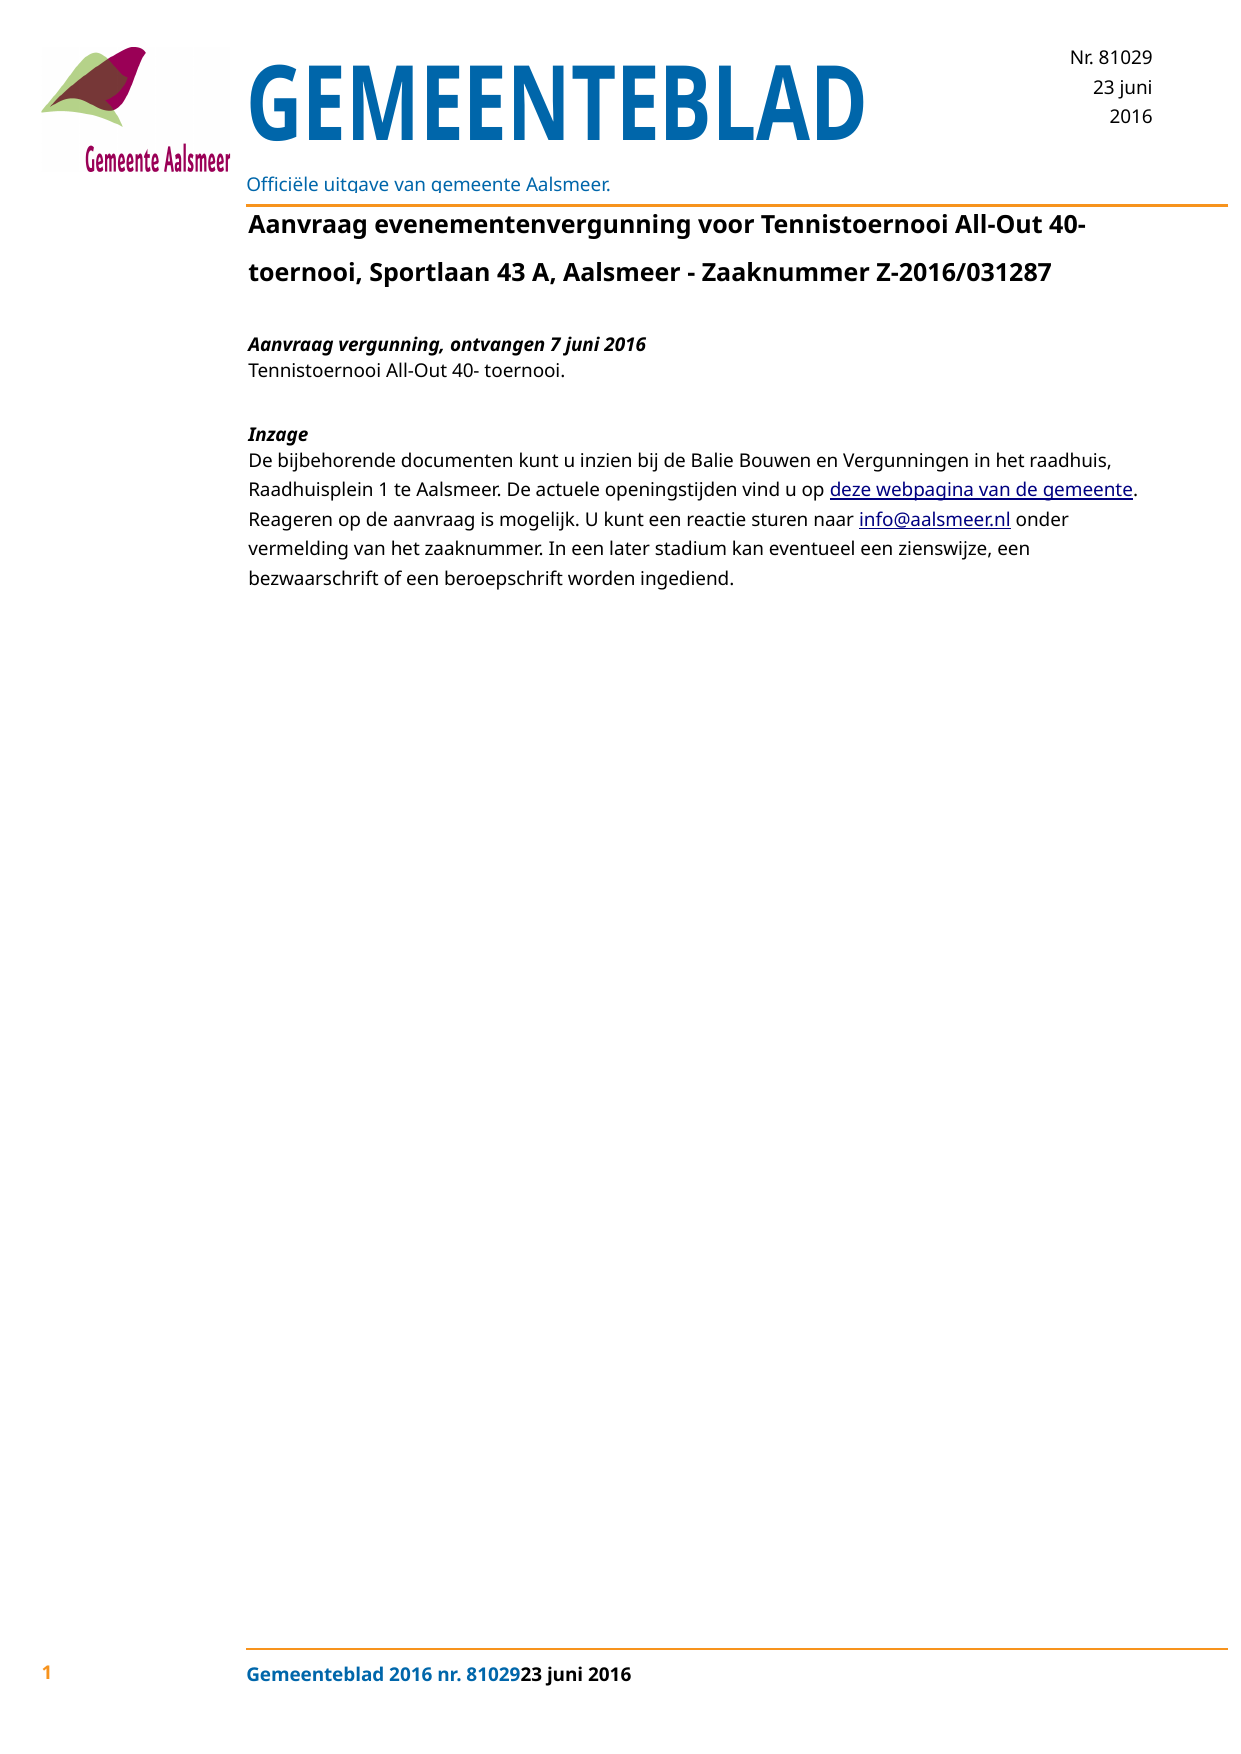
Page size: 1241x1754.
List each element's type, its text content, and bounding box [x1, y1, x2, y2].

text De bijbehorende documenten kunt u inzien bij de Balie Bouwen en Vergunningen in het raadhuis, Raadhuisplein 1 te Aalsmeer. De actuele openingstijden vind u op deze webpagina van de gemeente. Reageren op de aanvraag is mogelijk. U kunt een reactie sturen naar info@aalsmeer.nl onder vermelding van het zaaknummer. In een later stadium kan eventueel een zienswijze, een bezwaarschrift of een beroepschrift worden ingediend. [248, 447, 1152, 591]
text Tennistoernooi All-Out 40- toernooi. [248, 357, 1152, 383]
text ​ [248, 616, 1152, 641]
text Aanvraag vergunning, ontvangen 7 juni 2016 [248, 331, 1152, 357]
text Inzage [248, 421, 1152, 447]
text Aanvraag evenementenvergunning voor Tennistoernooi All-Out 40- toernooi, Sportlaan 43 A, Aalsmeer - Zaaknummer Z-2016/031287 [248, 207, 1152, 288]
picture [41, 47, 231, 172]
